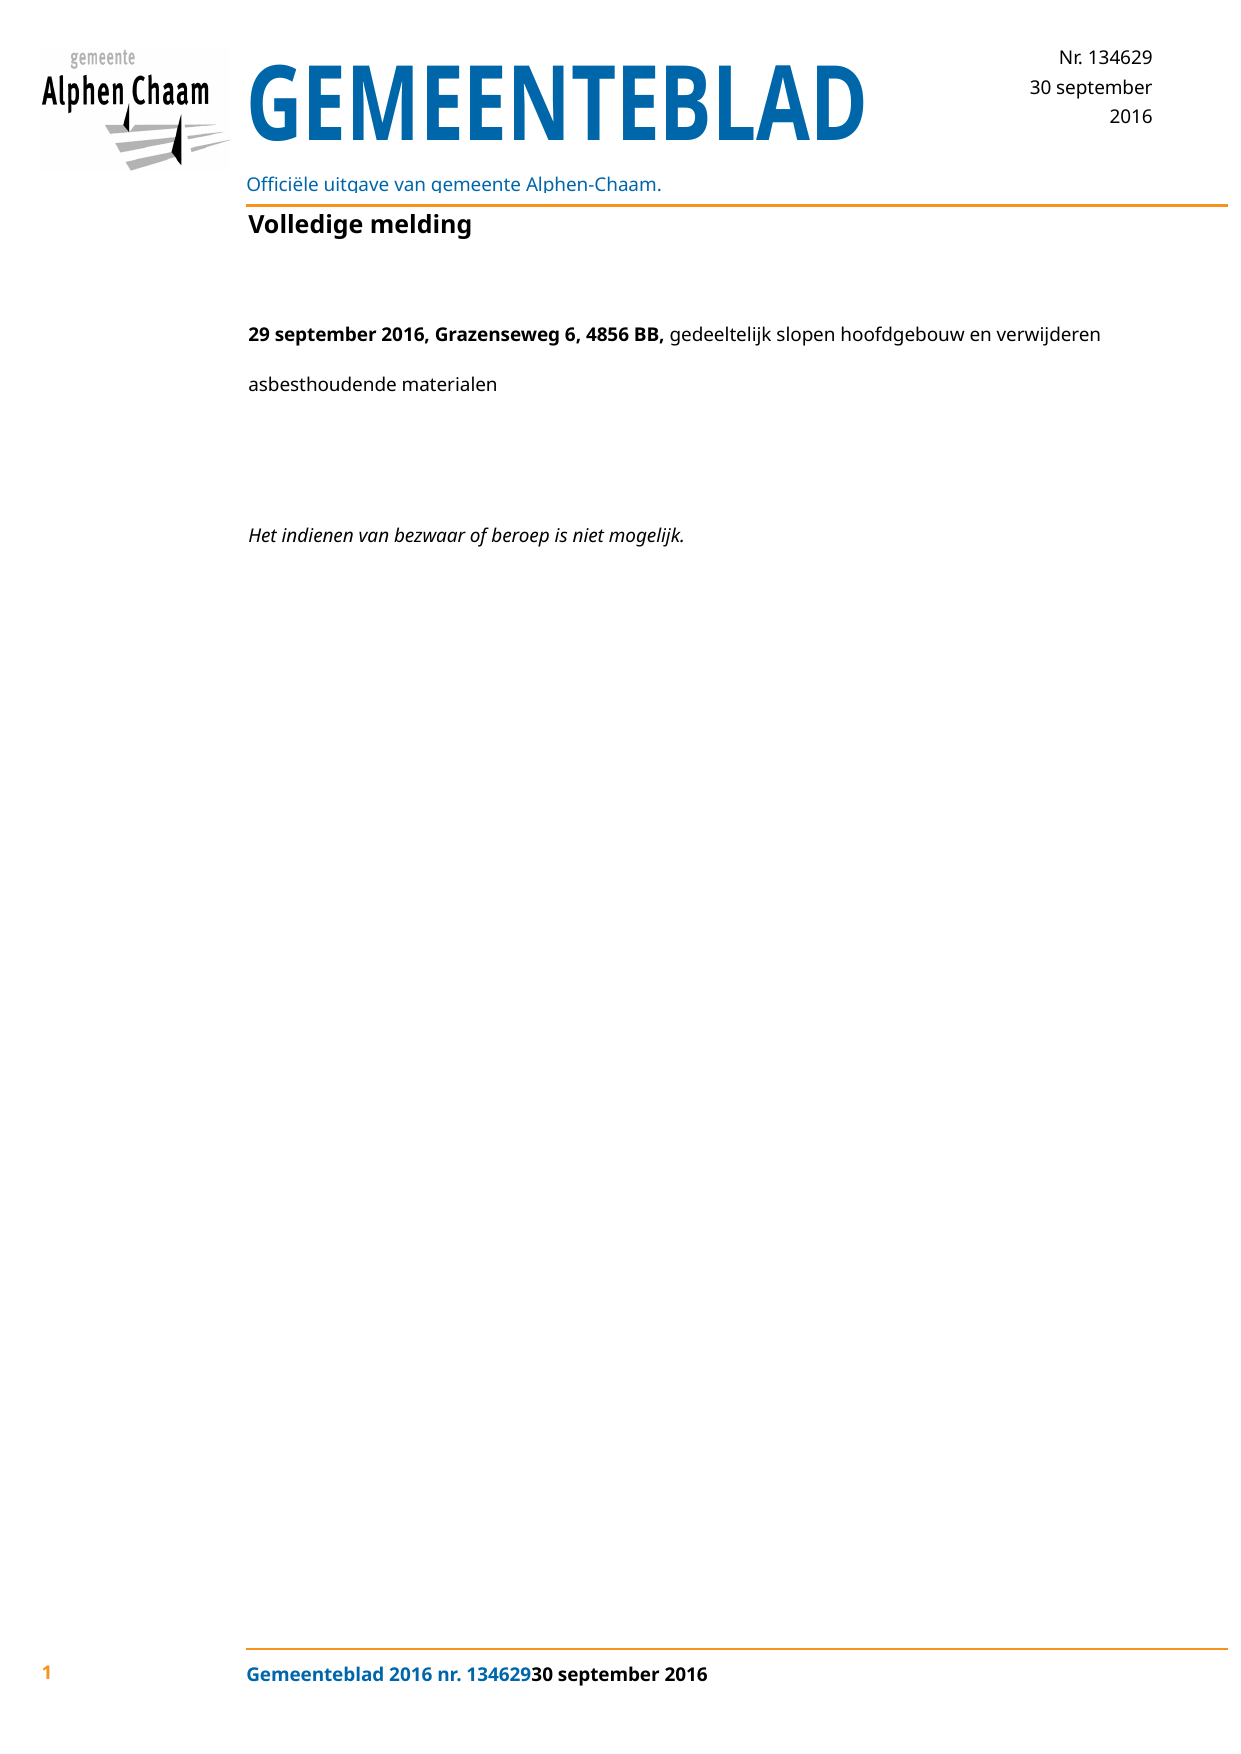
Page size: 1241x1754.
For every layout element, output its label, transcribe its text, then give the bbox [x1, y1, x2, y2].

text Volledige melding [248, 207, 1152, 241]
text 29 september 2016, Grazenseweg 6, 4856 BB, gedeeltelijk slopen hoofdgebouw en verwijderen [248, 321, 1152, 346]
text Het indienen van bezwaar of beroep is niet mogelijk. [248, 522, 1152, 548]
picture [41, 47, 231, 172]
text asbesthoudende materialen [248, 371, 1152, 397]
